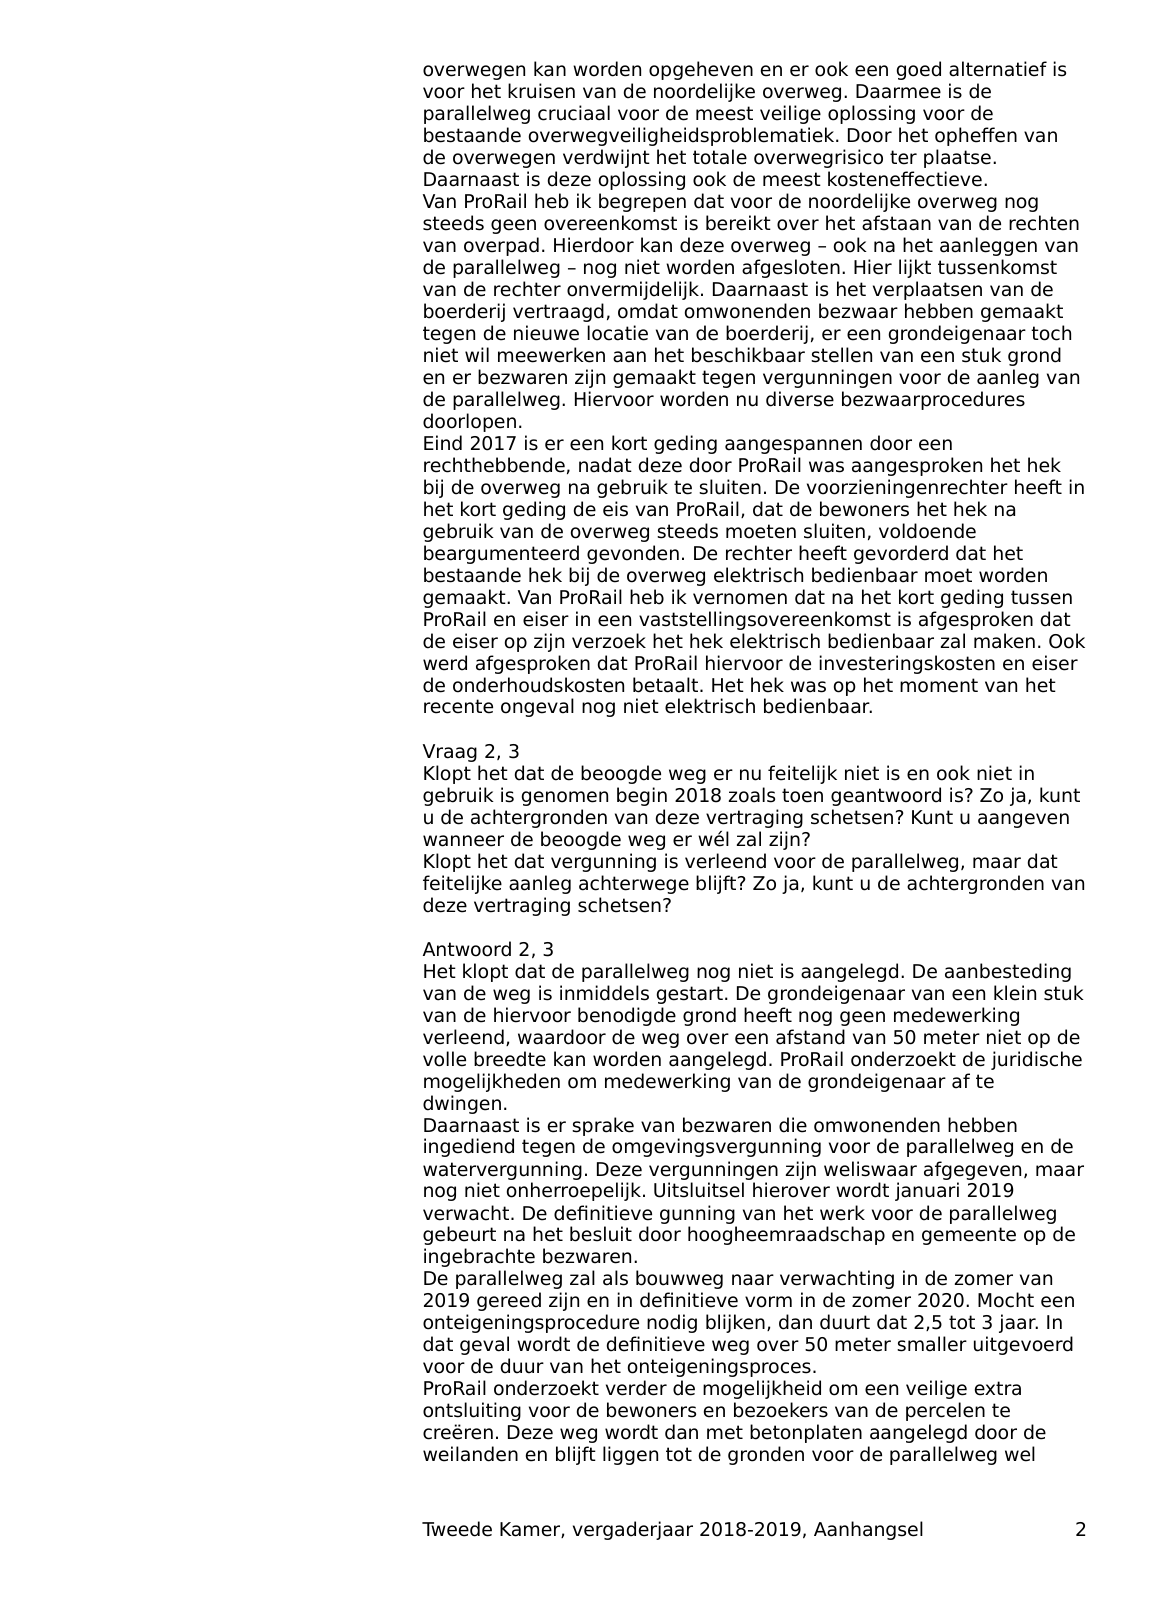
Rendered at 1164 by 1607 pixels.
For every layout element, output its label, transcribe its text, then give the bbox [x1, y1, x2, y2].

text Van ProRail heb ik begrepen dat voor de noordelijke overweg nog steeds geen overeenkomst is bereikt over het afstaan van de rechten van overpad. Hierdoor kan deze overweg – ook na het aanleggen van de parallelweg – nog niet worden afgesloten. Hier lijkt tussenkomst van de rechter onvermijdelijk. Daarnaast is het verplaatsen van de boerderij vertraagd, omdat omwonenden bezwaar hebben gemaakt tegen de nieuwe locatie van de boerderij, er een grondeigenaar toch niet wil meewerken aan het beschikbaar stellen van een stuk grond en er bezwaren zijn gemaakt tegen vergunningen voor de aanleg van de parallelweg. Hiervoor worden nu diverse bezwaarprocedures doorlopen. [422, 191, 1087, 433]
text Klopt het dat de beoogde weg er nu feitelijk niet is en ook niet in gebruik is genomen begin 2018 zoals toen geantwoord is? Zo ja, kunt u de achtergronden van deze vertraging schetsen? Kunt u aangeven wanneer de beoogde weg er wél zal zijn? [422, 763, 1087, 851]
text Antwoord 2, 3 [422, 939, 1087, 961]
text Klopt het dat vergunning is verleend voor de parallelweg, maar dat feitelijke aanleg achterwege blijft? Zo ja, kunt u de achtergronden van deze vertraging schetsen? [422, 851, 1087, 916]
text Vraag 2, 3 [422, 741, 1087, 763]
text Het klopt dat de parallelweg nog niet is aangelegd. De aanbesteding van de weg is inmiddels gestart. De grondeigenaar van een klein stuk van de hiervoor benodigde grond heeft nog geen medewerking verleend, waardoor de weg over een afstand van 50 meter niet op de volle breedte kan worden aangelegd. ProRail onderzoekt de juridische mogelijkheden om medewerking van de grondeigenaar af te dwingen. [422, 961, 1087, 1114]
text Daarnaast is er sprake van bezwaren die omwonenden hebben ingediend tegen de omgevingsvergunning voor de parallelweg en de watervergunning. Deze vergunningen zijn weliswaar afgegeven, maar nog niet onherroepelijk. Uitsluitsel hierover wordt januari 2019 verwacht. De definitieve gunning van het werk voor de parallelweg gebeurt na het besluit door hoogheemraadschap en gemeente op de ingebrachte bezwaren. [422, 1114, 1087, 1268]
text ProRail onderzoekt verder de mogelijkheid om een veilige extra ontsluiting voor de bewoners en bezoekers van de percelen te creëren. Deze weg wordt dan met betonplaten aangelegd door de weilanden en blijft liggen tot de gronden voor de parallelweg wel [422, 1378, 1087, 1466]
text overwegen kan worden opgeheven en er ook een goed alternatief is voor het kruisen van de noordelijke overweg. Daarmee is de parallelweg cruciaal voor de meest veilige oplossing voor de bestaande overwegveiligheidsproblematiek. Door het opheffen van de overwegen verdwijnt het totale overwegrisico ter plaatse. Daarnaast is deze oplossing ook de meest kosteneffectieve. [422, 59, 1087, 191]
text Eind 2017 is er een kort geding aangespannen door een rechthebbende, nadat deze door ProRail was aangesproken het hek bij de overweg na gebruik te sluiten. De voorzieningenrechter heeft in het kort geding de eis van ProRail, dat de bewoners het hek na gebruik van de overweg steeds moeten sluiten, voldoende beargumenteerd gevonden. De rechter heeft gevorderd dat het bestaande hek bij de overweg elektrisch bedienbaar moet worden gemaakt. Van ProRail heb ik vernomen dat na het kort geding tussen ProRail en eiser in een vaststellingsovereenkomst is afgesproken dat de eiser op zijn verzoek het hek elektrisch bedienbaar zal maken. Ook werd afgesproken dat ProRail hiervoor de investeringskosten en eiser de onderhoudskosten betaalt. Het hek was op het moment van het recente ongeval nog niet elektrisch bedienbaar. [422, 433, 1087, 718]
text De parallelweg zal als bouwweg naar verwachting in de zomer van 2019 gereed zijn en in definitieve vorm in de zomer 2020. Mocht een onteigeningsprocedure nodig blijken, dan duurt dat 2,5 tot 3 jaar. In dat geval wordt de definitieve weg over 50 meter smaller uitgevoerd voor de duur van het onteigeningsproces. [422, 1268, 1087, 1378]
